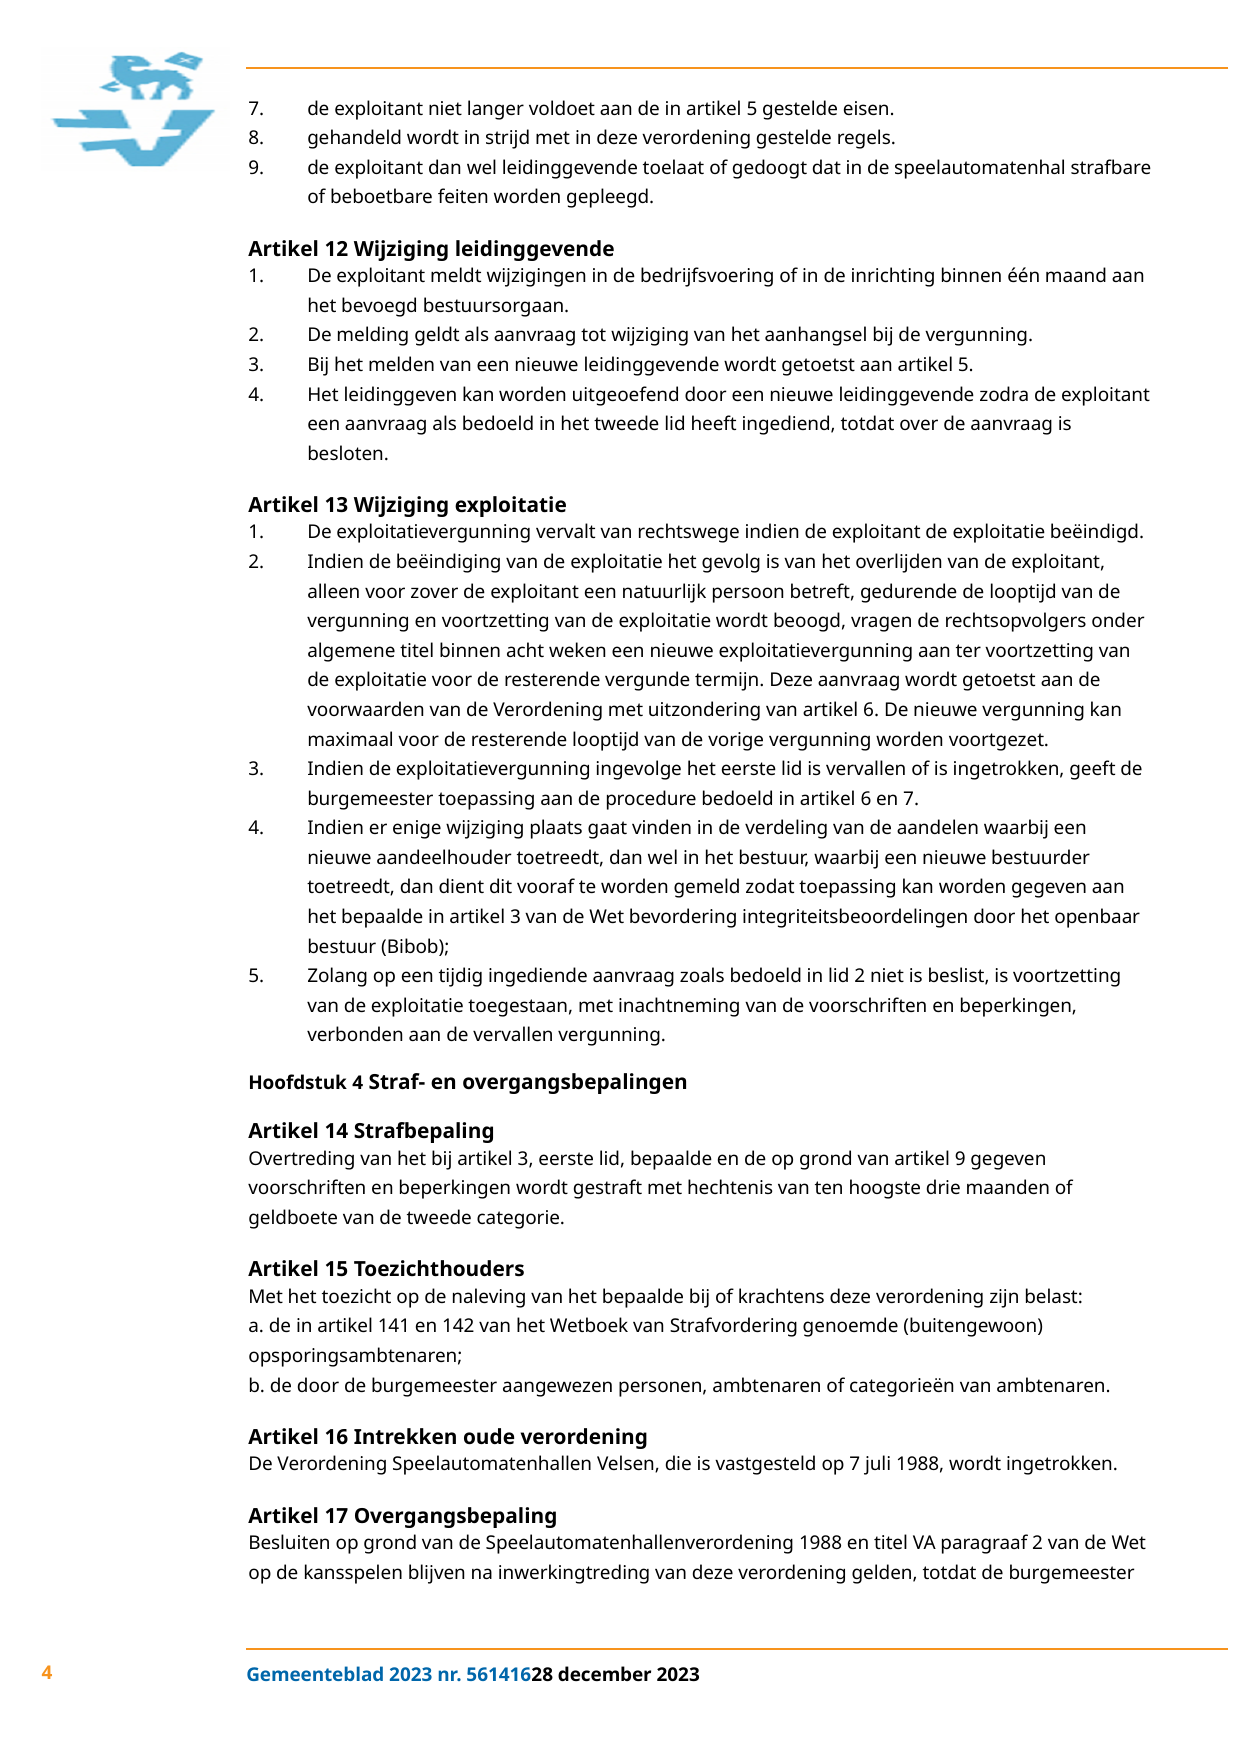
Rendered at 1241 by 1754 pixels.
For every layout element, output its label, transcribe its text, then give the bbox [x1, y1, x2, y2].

list De melding geldt als aanvraag tot wijziging van het aanhangsel bij de vergunning. [248, 322, 1152, 347]
text a. de in artikel 141 en 142 van het Wetboek van Strafvordering genoemde (buitengewoon) opsporingsambtenaren; [248, 1313, 1152, 1368]
text Besluiten op grond van de Speelautomatenhallenverordening 1988 en titel VA paragraaf 2 van de Wet op de kansspelen blijven na inwerkingtreding van deze verordening gelden, totdat de burgemeester [248, 1529, 1152, 1585]
text Hoofdstuk 4 Straf- en overgangsbepalingen [248, 1067, 1152, 1096]
list Indien de beëindiging van de exploitatie het gevolg is van het overlijden van de exploitant, alleen voor zover de exploitant een natuurlijk persoon betreft, gedurende de looptijd van de vergunning en voortzetting van de exploitatie wordt beoogd, vragen de rechtsopvolgers onder algemene titel binnen acht weken een nieuwe exploitatievergunning aan ter voortzetting van de exploitatie voor de resterende vergunde termijn. Deze aanvraag wordt getoetst aan de voorwaarden van de Verordening met uitzondering van artikel 6. De nieuwe vergunning kan maximaal voor de resterende looptijd van de vorige vergunning worden voortgezet. [248, 548, 1152, 752]
text Overtreding van het bij artikel 3, eerste lid, bepaalde en de op grond van artikel 9 gegeven voorschriften en beperkingen wordt gestraft met hechtenis van ten hoogste drie maanden of geldboete van de tweede categorie. [248, 1145, 1152, 1230]
text Met het toezicht op de naleving van het bepaalde bij of krachtens deze verordening zijn belast: [248, 1283, 1152, 1309]
picture [41, 47, 231, 172]
list Indien er enige wijziging plaats gaat vinden in de verdeling van de aandelen waarbij een nieuwe aandeelhouder toetreedt, dan wel in het bestuur, waarbij een nieuwe bestuurder toetreedt, dan dient dit vooraf te worden gemeld zodat toepassing kan worden gegeven aan het bepaalde in artikel 3 van de Wet bevordering integriteitsbeoordelingen door het openbaar bestuur (Bibob); [248, 814, 1152, 959]
text Artikel 14 Strafbepaling [248, 1117, 1152, 1145]
list Het leidinggeven kan worden uitgeoefend door een nieuwe leidinggevende zodra de exploitant een aanvraag als bedoeld in het tweede lid heeft ingediend, totdat over de aanvraag is besloten. [248, 381, 1152, 466]
list De exploitatievergunning vervalt van rechtswege indien de exploitant de exploitatie beëindigd. [248, 519, 1152, 544]
list Indien de exploitatievergunning ingevolge het eerste lid is vervallen of is ingetrokken, geeft de burgemeester toepassing aan de procedure bedoeld in artikel 6 en 7. [248, 755, 1152, 811]
text Artikel 16 Intrekken oude verordening [248, 1422, 1152, 1451]
list Bij het melden van een nieuwe leidinggevende wordt getoetst aan artikel 5. [248, 351, 1152, 377]
text Artikel 13 Wijziging exploitatie [248, 490, 1152, 519]
text Artikel 17 Overgangsbepaling [248, 1501, 1152, 1529]
list de exploitant dan wel leidinggevende toelaat of gedoogt dat in de speelautomatenhal strafbare of beboetbare feiten worden gepleegd. [248, 154, 1152, 209]
text Artikel 15 Toezichthouders [248, 1254, 1152, 1283]
list de exploitant niet langer voldoet aan de in artikel 5 gestelde eisen. [248, 95, 1152, 121]
text Artikel 12 Wijziging leidinggevende [248, 234, 1152, 262]
list Zolang op een tijdig ingediende aanvraag zoals bedoeld in lid 2 niet is beslist, is voortzetting van de exploitatie toegestaan, met inachtneming van de voorschriften en beperkingen, verbonden aan de vervallen vergunning. [248, 962, 1152, 1047]
list gehandeld wordt in strijd met in deze verordening gestelde regels. [248, 124, 1152, 150]
text De Verordening Speelautomatenhallen Velsen, die is vastgesteld op 7 juli 1988, wordt ingetrokken. [248, 1451, 1152, 1476]
text b. de door de burgemeester aangewezen personen, ambtenaren of categorieën van ambtenaren. [248, 1372, 1152, 1397]
list De exploitant meldt wijzigingen in de bedrijfsvoering of in de inrichting binnen één maand aan het bevoegd bestuursorgaan. [248, 262, 1152, 318]
